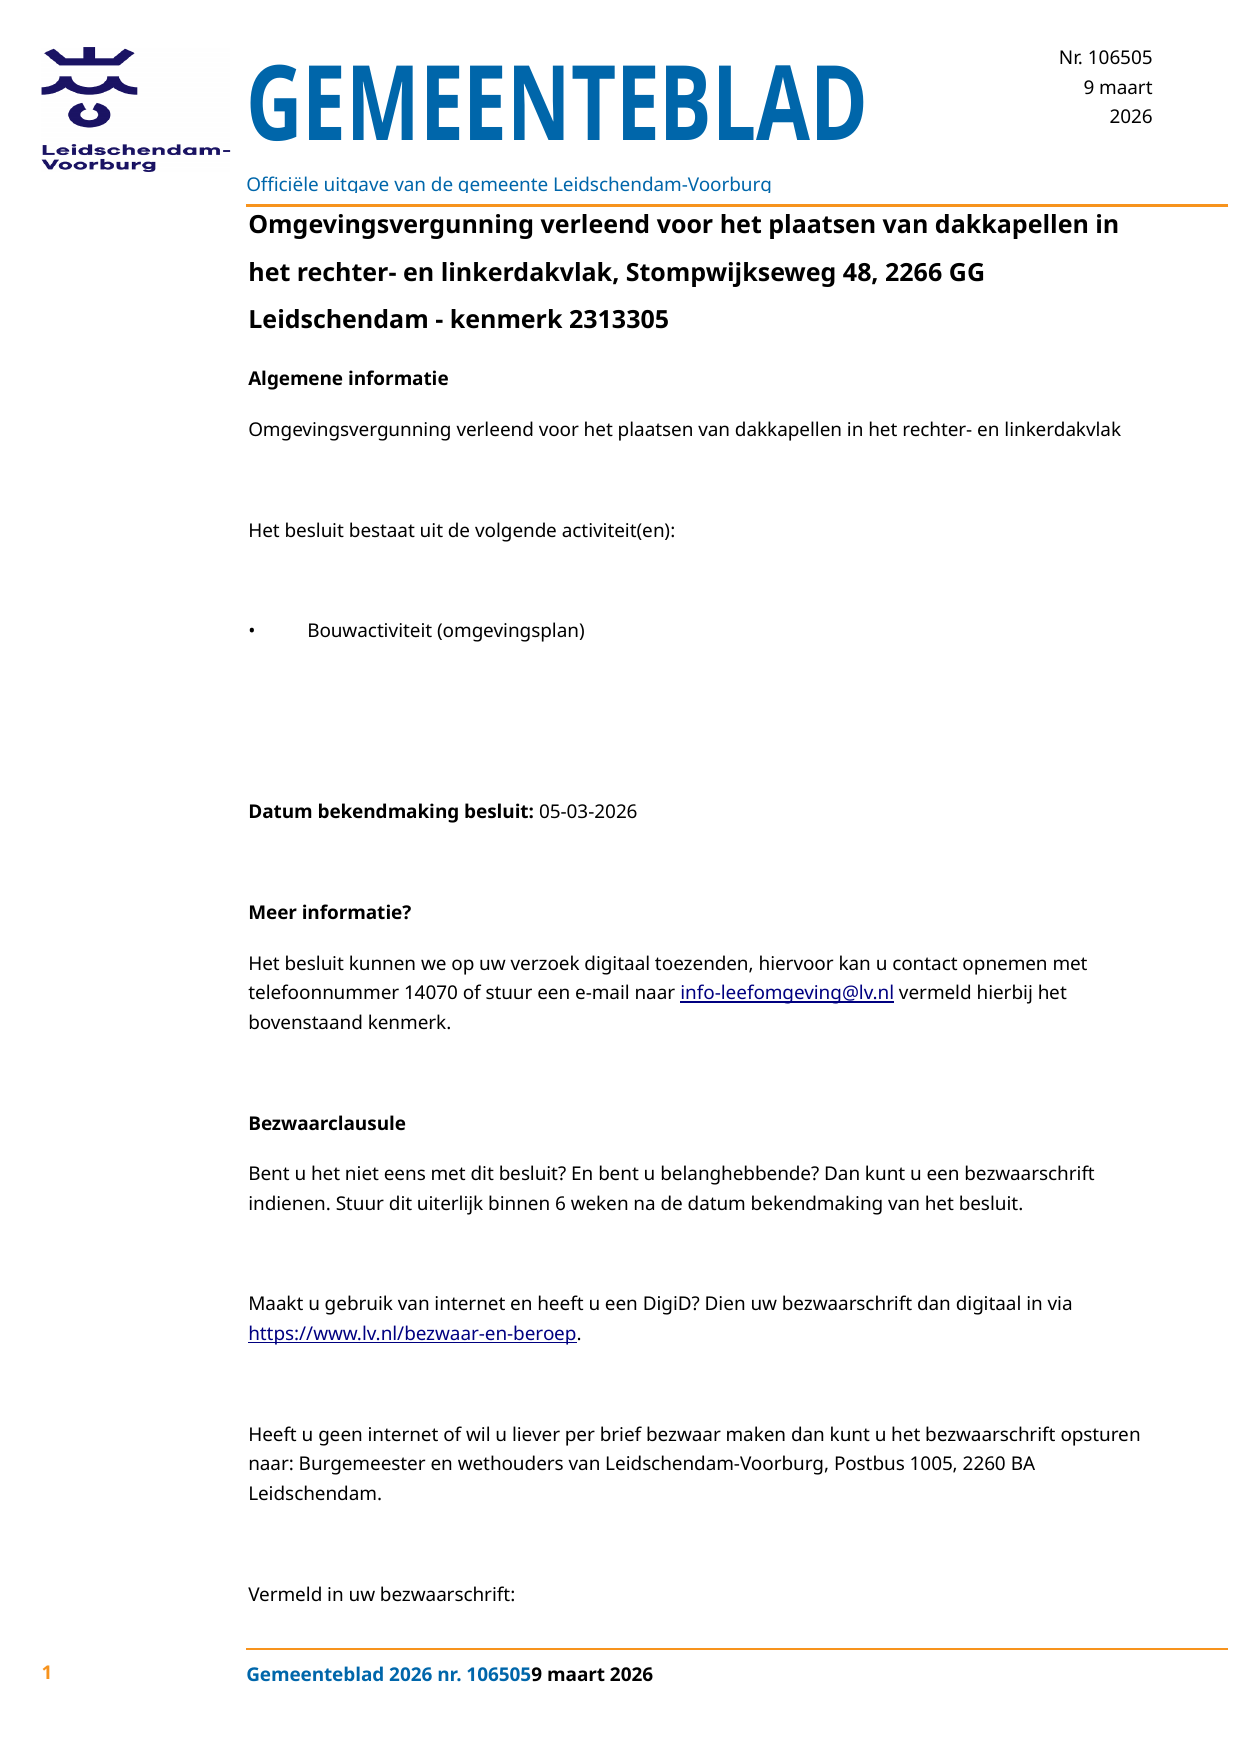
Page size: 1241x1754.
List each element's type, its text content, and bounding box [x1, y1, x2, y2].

text Omgevingsvergunning verleend voor het plaatsen van dakkapellen in het rechter- en linkerdakvlak, Stompwijkseweg 48, 2266 GG Leidschendam - kenmerk 2313305 [248, 207, 1152, 336]
text Het besluit bestaat uit de volgende activiteit(en): [248, 517, 1152, 542]
text Bezwaarclausule [248, 1110, 1152, 1135]
text Heeft u geen internet of wil u liever per brief bezwaar maken dan kunt u het bezwaarschrift opsturen naar: Burgemeester en wethouders van Leidschendam-Voorburg, Postbus 1005, 2260 BA Leidschendam. [248, 1421, 1152, 1506]
list Bouwactiviteit (omgevingsplan) [248, 618, 1152, 643]
text Omgevingsvergunning verleend voor het plaatsen van dakkapellen in het rechter- en linkerdakvlak [248, 416, 1152, 442]
text Maakt u gebruik van internet en heeft u een DigiD? Dien uw bezwaarschrift dan digitaal in via https://www.lv.nl/bezwaar-en-beroep. [248, 1291, 1152, 1346]
text Datum bekendmaking besluit: 05-03-2026 [248, 798, 1152, 824]
text Het besluit kunnen we op uw verzoek digitaal toezenden, hiervoor kan u contact opnemen met telefoonnummer 14070 of stuur een e-mail naar info-leefomgeving@lv.nl vermeld hierbij het bovenstaand kenmerk. [248, 950, 1152, 1034]
text Vermeld in uw bezwaarschrift: [248, 1581, 1152, 1607]
text Algemene informatie [248, 366, 1152, 391]
text Bent u het niet eens met dit besluit? En bent u belanghebbende? Dan kunt u een bezwaarschrift indienen. Stuur dit uiterlijk binnen 6 weken na de datum bekendmaking van het besluit. [248, 1160, 1152, 1215]
picture [41, 47, 231, 172]
text Meer informatie? [248, 899, 1152, 925]
